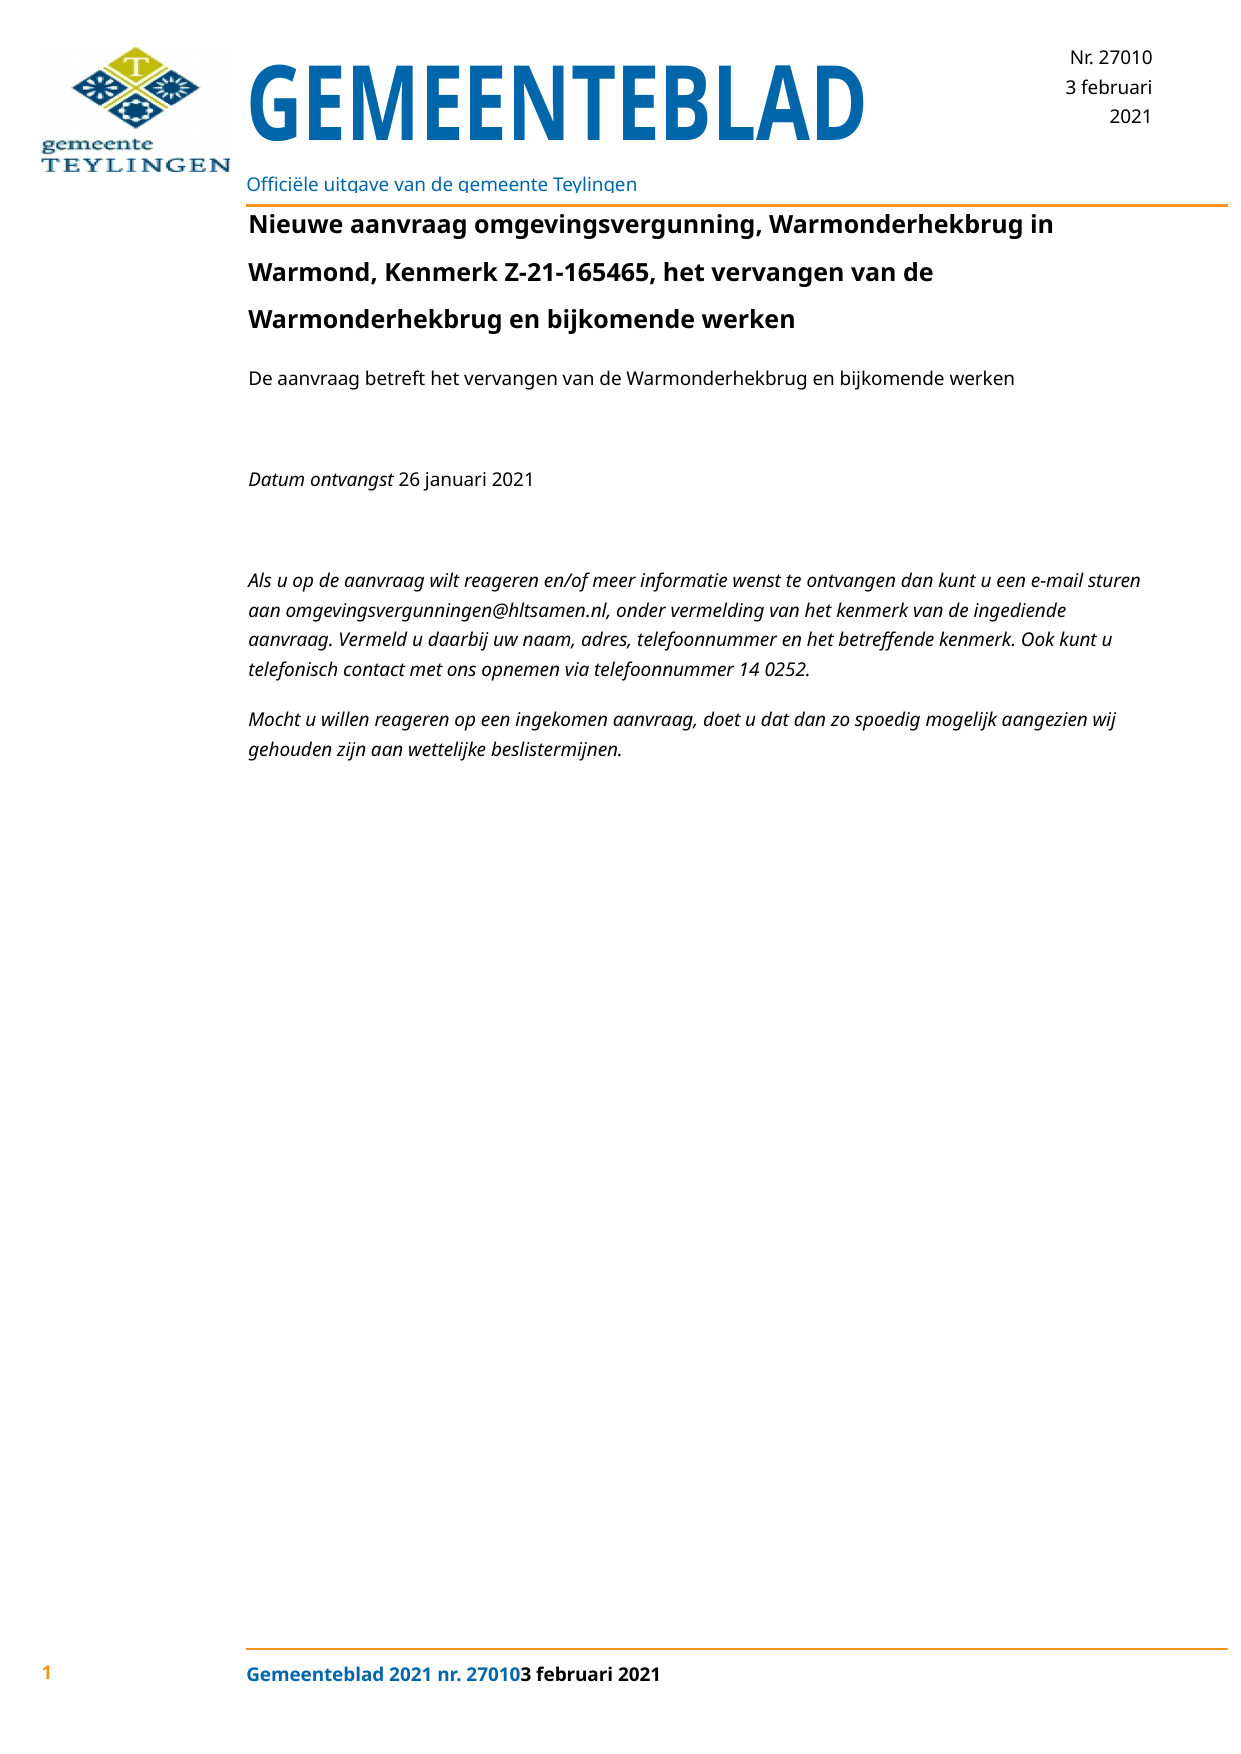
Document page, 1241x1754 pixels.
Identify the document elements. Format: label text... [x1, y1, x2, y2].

text Datum ontvangst 26 januari 2021 [248, 466, 1152, 492]
picture [41, 47, 231, 172]
text Mocht u willen reageren op een ingekomen aanvraag, doet u dat dan zo spoedig mogelijk aangezien wij gehouden zijn aan wettelijke beslistermijnen. [248, 706, 1152, 762]
text De aanvraag betreft het vervangen van de Warmonderhekbrug en bijkomende werken [248, 366, 1152, 391]
text Nieuwe aanvraag omgevingsvergunning, Warmonderhekbrug in Warmond, Kenmerk Z-21-165465, het vervangen van de Warmonderhekbrug en bijkomende werken [248, 207, 1152, 336]
text Als u op de aanvraag wilt reageren en/of meer informatie wenst te ontvangen dan kunt u een e-mail sturen aan omgevingsvergunningen@hltsamen.nl, onder vermelding van het kenmerk van de ingediende aanvraag. Vermeld u daarbij uw naam, adres, telefoonnummer en het betreffende kenmerk. Ook kunt u telefonisch contact met ons opnemen via telefoonnummer 14 0252. [248, 567, 1152, 682]
